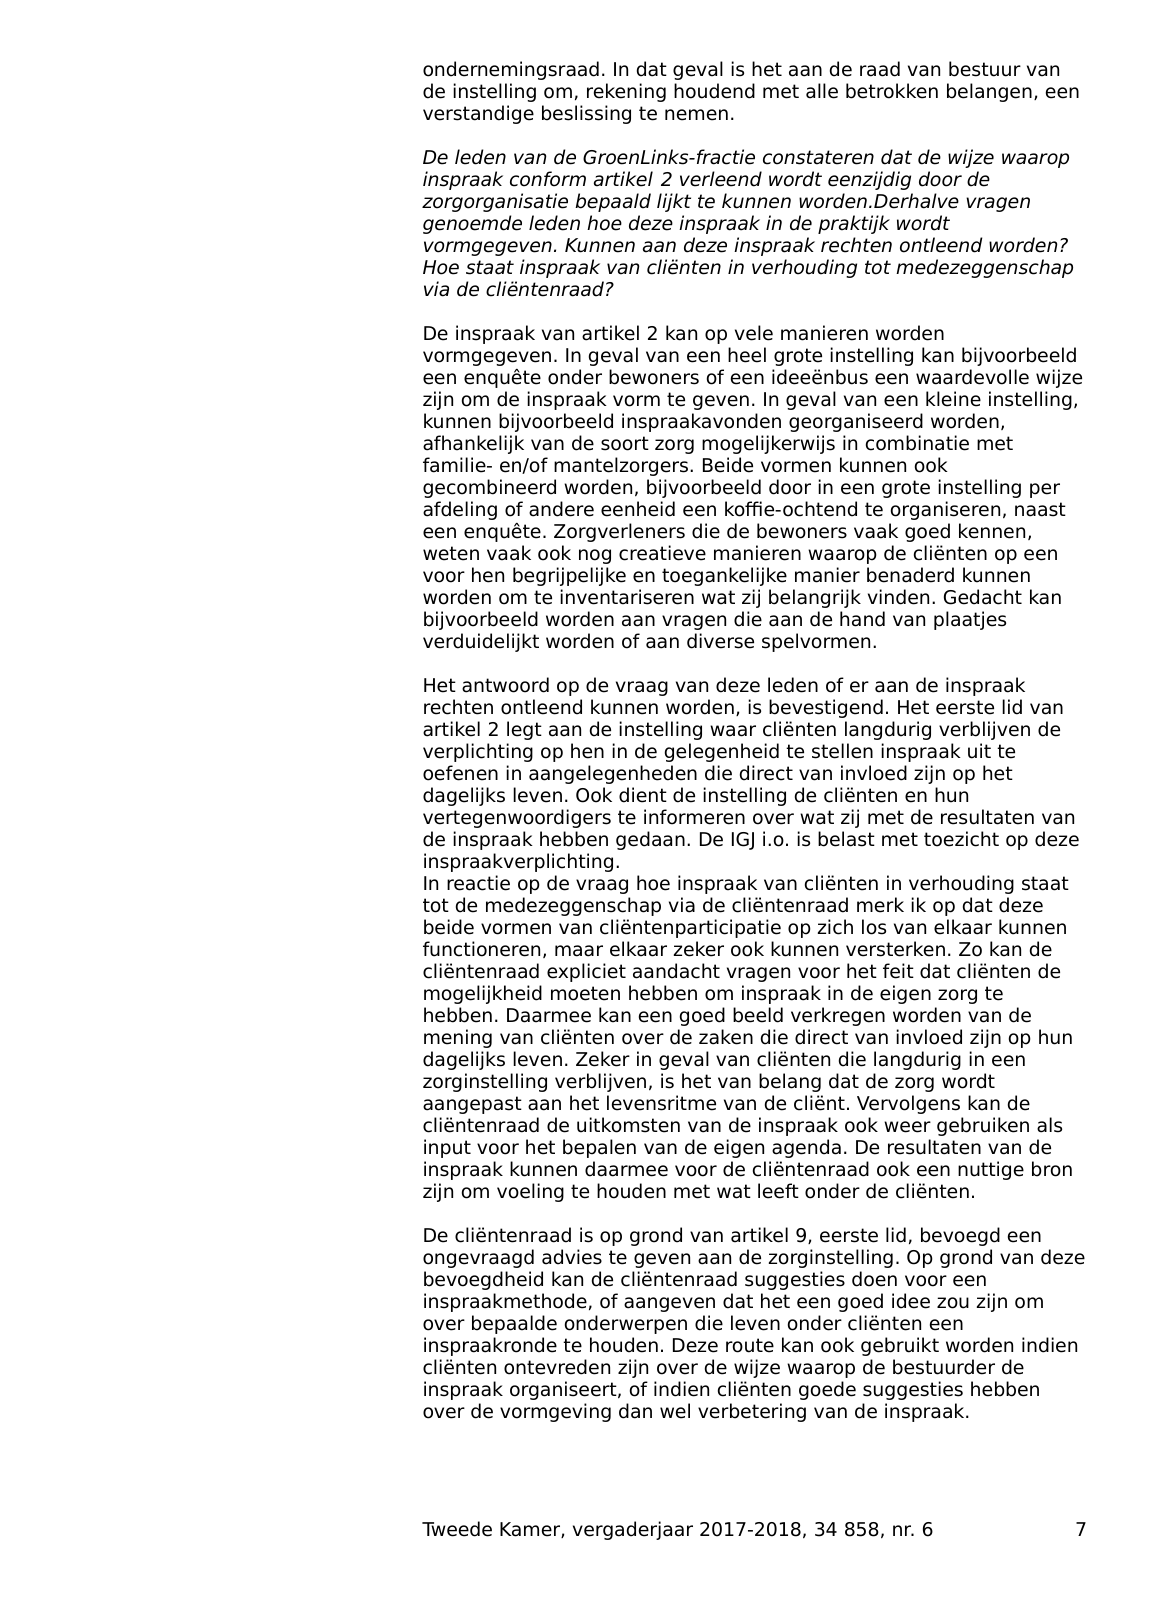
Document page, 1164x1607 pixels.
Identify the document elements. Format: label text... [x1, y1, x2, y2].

text Het antwoord op de vraag van deze leden of er aan de inspraak rechten ontleend kunnen worden, is bevestigend. Het eerste lid van artikel 2 legt aan de instelling waar cliënten langdurig verblijven de verplichting op hen in de gelegenheid te stellen inspraak uit te oefenen in aangelegenheden die direct van invloed zijn op het dagelijks leven. Ook dient de instelling de cliënten en hun vertegenwoordigers te informeren over wat zij met de resultaten van de inspraak hebben gedaan. De IGJ i.o. is belast met toezicht op deze inspraakverplichting. [422, 675, 1087, 873]
text De cliëntenraad is op grond van artikel 9, eerste lid, bevoegd een ongevraagd advies te geven aan de zorginstelling. Op grond van deze bevoegdheid kan de cliëntenraad suggesties doen voor een inspraakmethode, of aangeven dat het een goed idee zou zijn om over bepaalde onderwerpen die leven onder cliënten een inspraakronde te houden. Deze route kan ook gebruikt worden indien cliënten ontevreden zijn over de wijze waarop de bestuurder de inspraak organiseert, of indien cliënten goede suggesties hebben over de vormgeving dan wel verbetering van de inspraak. [422, 1225, 1087, 1423]
text In reactie op de vraag hoe inspraak van cliënten in verhouding staat tot de medezeggenschap via de cliëntenraad merk ik op dat deze beide vormen van cliëntenparticipatie op zich los van elkaar kunnen functioneren, maar elkaar zeker ook kunnen versterken. Zo kan de cliëntenraad expliciet aandacht vragen voor het feit dat cliënten de mogelijkheid moeten hebben om inspraak in de eigen zorg te hebben. Daarmee kan een goed beeld verkregen worden van de mening van cliënten over de zaken die direct van invloed zijn op hun dagelijks leven. Zeker in geval van cliënten die langdurig in een zorginstelling verblijven, is het van belang dat de zorg wordt aangepast aan het levensritme van de cliënt. Vervolgens kan de cliëntenraad de uitkomsten van de inspraak ook weer gebruiken als input voor het bepalen van de eigen agenda. De resultaten van de inspraak kunnen daarmee voor de cliëntenraad ook een nuttige bron zijn om voeling te houden met wat leeft onder de cliënten. [422, 873, 1087, 1203]
text De inspraak van artikel 2 kan op vele manieren worden vormgegeven. In geval van een heel grote instelling kan bijvoorbeeld een enquête onder bewoners of een ideeënbus een waardevolle wijze zijn om de inspraak vorm te geven. In geval van een kleine instelling, kunnen bijvoorbeeld inspraakavonden georganiseerd worden, afhankelijk van de soort zorg mogelijkerwijs in combinatie met familie- en/of mantelzorgers. Beide vormen kunnen ook gecombineerd worden, bijvoorbeeld door in een grote instelling per afdeling of andere eenheid een koffie-ochtend te organiseren, naast een enquête. Zorgverleners die de bewoners vaak goed kennen, weten vaak ook nog creatieve manieren waarop de cliënten op een voor hen begrijpelijke en toegankelijke manier benaderd kunnen worden om te inventariseren wat zij belangrijk vinden. Gedacht kan bijvoorbeeld worden aan vragen die aan de hand van plaatjes verduidelijkt worden of aan diverse spelvormen. [422, 323, 1087, 653]
text De leden van de GroenLinks-fractie constateren dat de wijze waarop inspraak conform artikel 2 verleend wordt eenzijdig door de zorgorganisatie bepaald lijkt te kunnen worden.Derhalve vragen genoemde leden hoe deze inspraak in de praktijk wordt vormgegeven. Kunnen aan deze inspraak rechten ontleend worden? Hoe staat inspraak van cliënten in verhouding tot medezeggenschap via de cliëntenraad? [422, 147, 1087, 301]
text ondernemingsraad. In dat geval is het aan de raad van bestuur van de instelling om, rekening houdend met alle betrokken belangen, een verstandige beslissing te nemen. [422, 59, 1087, 125]
